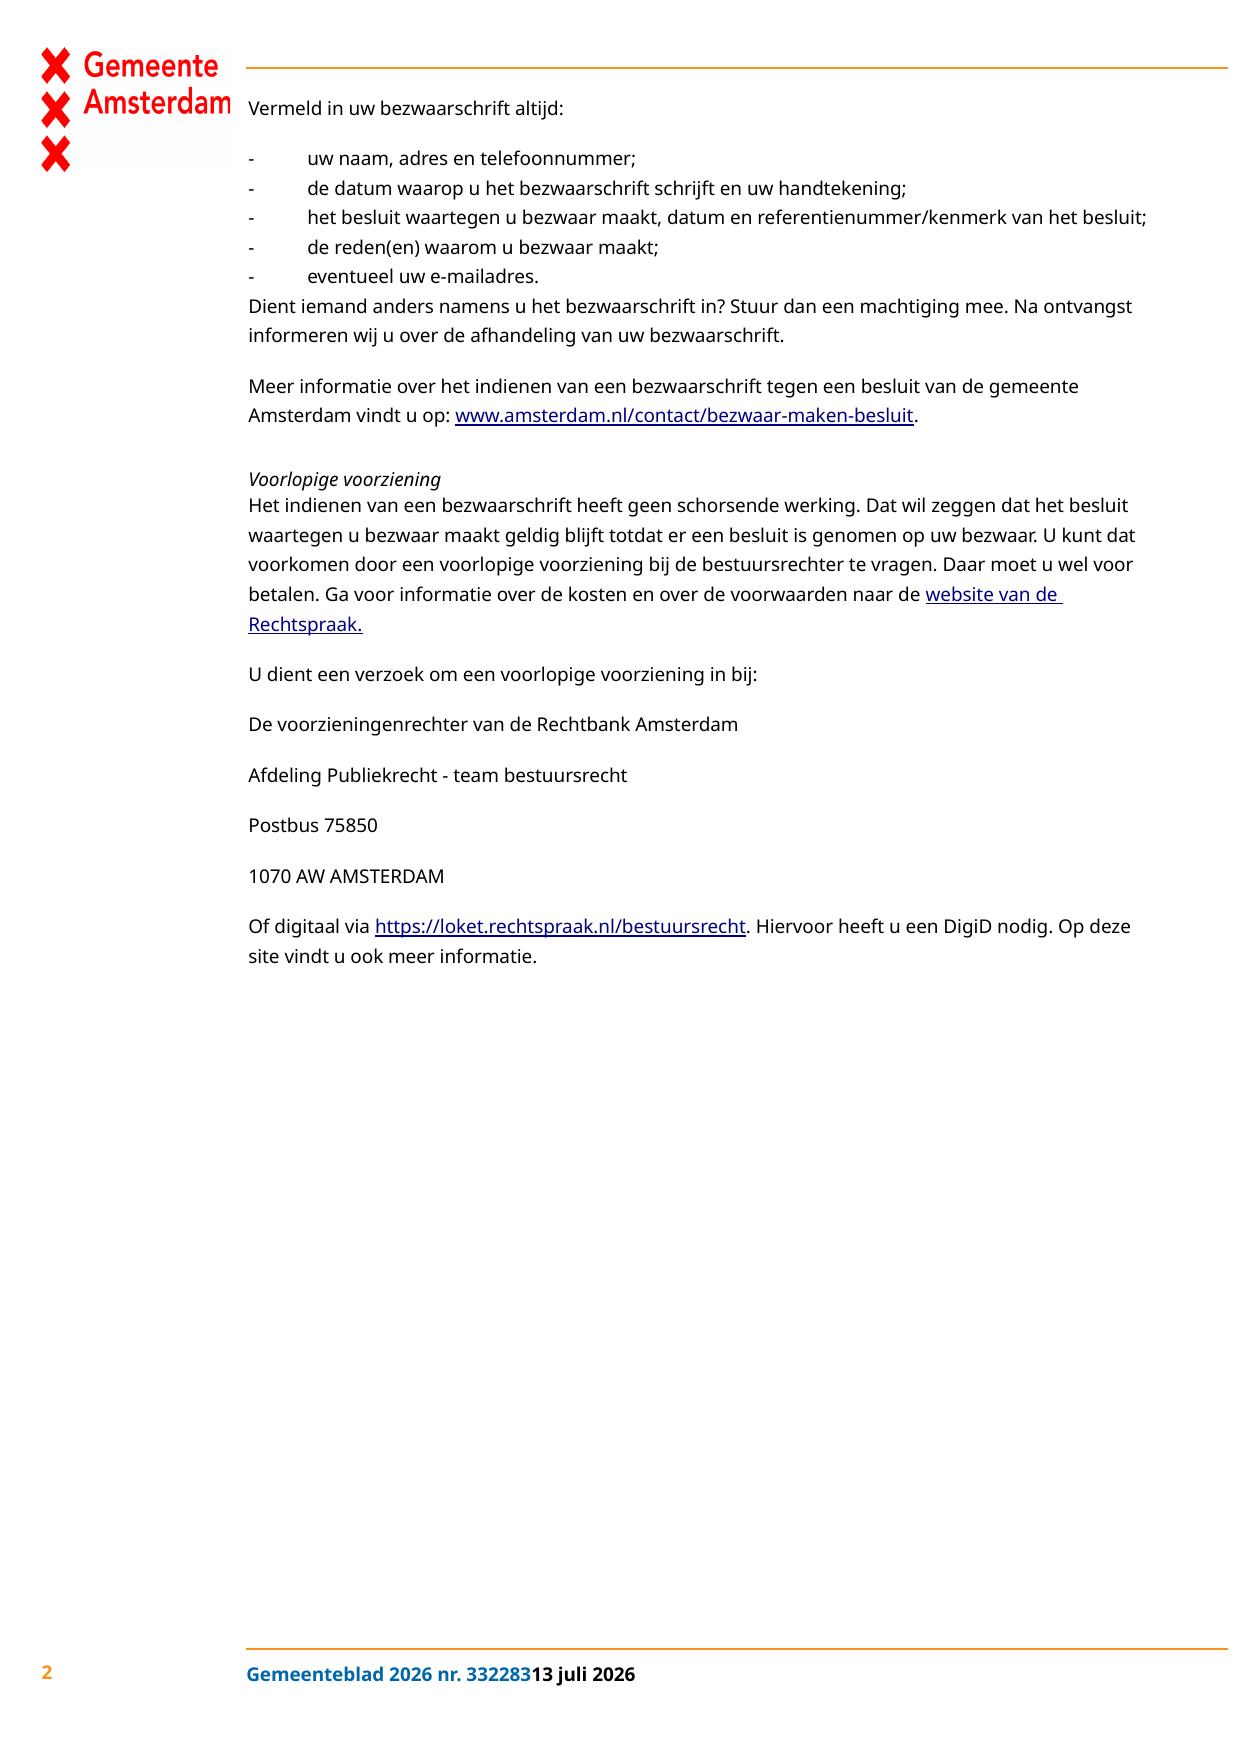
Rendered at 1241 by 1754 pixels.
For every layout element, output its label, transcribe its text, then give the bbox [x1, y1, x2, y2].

text Het indienen van een bezwaarschrift heeft geen schorsende werking. Dat wil zeggen dat het besluit waartegen u bezwaar maakt geldig blijft totdat er een besluit is genomen op uw bezwaar. U kunt dat voorkomen door een voorlopige voorziening bij de bestuursrechter te vragen. Daar moet u wel voor betalen. Ga voor informatie over de kosten en over de voorwaarden naar de website van de Rechtspraak. [248, 492, 1152, 636]
text Of digitaal via https://loket.rechtspraak.nl/bestuursrecht. Hiervoor heeft u een DigiD nodig. Op deze site vindt u ook meer informatie. [248, 913, 1152, 968]
text Voorlopige voorziening [248, 467, 1152, 492]
text De voorzieningenrechter van de Rechtbank Amsterdam [248, 712, 1152, 737]
text U dient een verzoek om een voorlopige voorziening in bij: [248, 661, 1152, 687]
text Meer informatie over het indienen van een bezwaarschrift tegen een besluit van de gemeente Amsterdam vindt u op: www.amsterdam.nl/contact/bezwaar-maken-besluit. [248, 373, 1152, 428]
list de datum waarop u het bezwaarschrift schrijft en uw handtekening; [248, 175, 1152, 201]
picture [41, 47, 231, 172]
list de reden(en) waarom u bezwaar maakt; [248, 234, 1152, 260]
list eventueel uw e-mailadres. [248, 263, 1152, 289]
text Vermeld in uw bezwaarschrift altijd: [248, 95, 1152, 121]
list uw naam, adres en telefoonnummer; [248, 145, 1152, 171]
text Dient iemand anders namens u het bezwaarschrift in? Stuur dan een machtiging mee. Na ontvangst informeren wij u over de afhandeling van uw bezwaarschrift. [248, 293, 1152, 348]
list het besluit waartegen u bezwaar maakt, datum en referentienummer/kenmerk van het besluit; [248, 204, 1152, 230]
text 1070 AW AMSTERDAM [248, 863, 1152, 888]
text Afdeling Publiekrecht - team bestuursrecht [248, 762, 1152, 788]
text Postbus 75850 [248, 812, 1152, 838]
